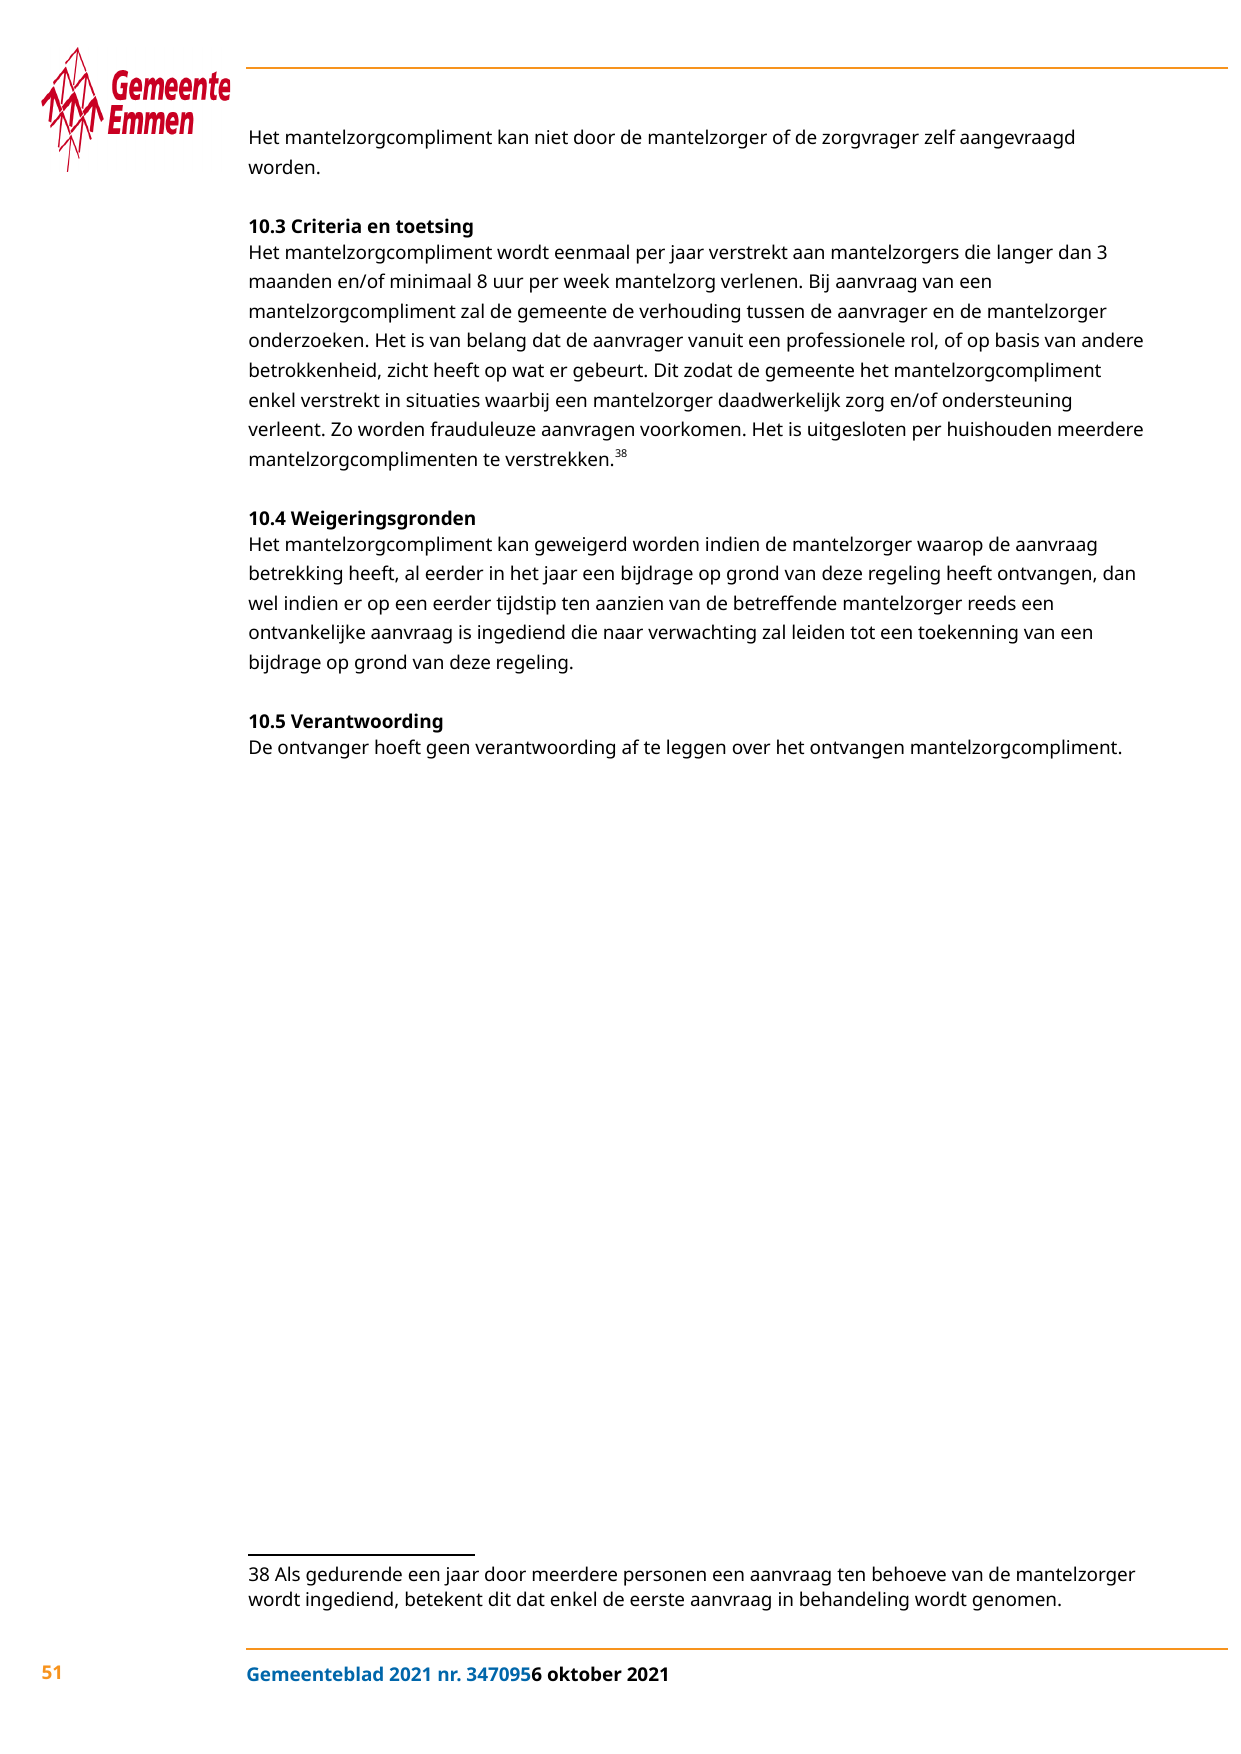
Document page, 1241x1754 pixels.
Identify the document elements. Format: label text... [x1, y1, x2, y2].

text 10.4 Weigeringsgronden [248, 505, 1152, 531]
text De ontvanger hoeft geen verantwoording af te leggen over het ontvangen mantelzorgcompliment. [248, 734, 1152, 760]
text Als gedurende een jaar door meerdere personen een aanvraag ten behoeve van de mantelzorger wordt ingediend, betekent dit dat enkel de eerste aanvraag in behandeling wordt genomen. [248, 1561, 1152, 1612]
picture [41, 47, 231, 172]
text 10.5 Verantwoording [248, 708, 1152, 734]
text 10.3 Criteria en toetsing [248, 213, 1152, 239]
text Het mantelzorgcompliment kan geweigerd worden indien de mantelzorger waarop de aanvraag betrekking heeft, al eerder in het jaar een bijdrage op grond van deze regeling heeft ontvangen, dan wel indien er op een eerder tijdstip ten aanzien van de betreffende mantelzorger reeds een ontvankelijke aanvraag is ingediend die naar verwachting zal leiden tot een toekenning van een bijdrage op grond van deze regeling. [248, 531, 1152, 675]
text Het mantelzorgcompliment wordt eenmaal per jaar verstrekt aan mantelzorgers die langer dan 3 maanden en/of minimaal 8 uur per week mantelzorg verlenen. Bij aanvraag van een mantelzorgcompliment zal de gemeente de verhouding tussen de aanvrager en de mantelzorger onderzoeken. Het is van belang dat de aanvrager vanuit een professionele rol, of op basis van andere betrokkenheid, zicht heeft op wat er gebeurt. Dit zodat de gemeente het mantelzorgcompliment enkel verstrekt in situaties waarbij een mantelzorger daadwerkelijk zorg en/of ondersteuning verleent. Zo worden frauduleuze aanvragen voorkomen. Het is uitgesloten per huishouden meerdere mantelzorgcomplimenten te verstrekken. [248, 239, 1152, 472]
text Het mantelzorgcompliment kan niet door de mantelzorger of de zorgvrager zelf aangevraagd worden. [248, 124, 1152, 180]
